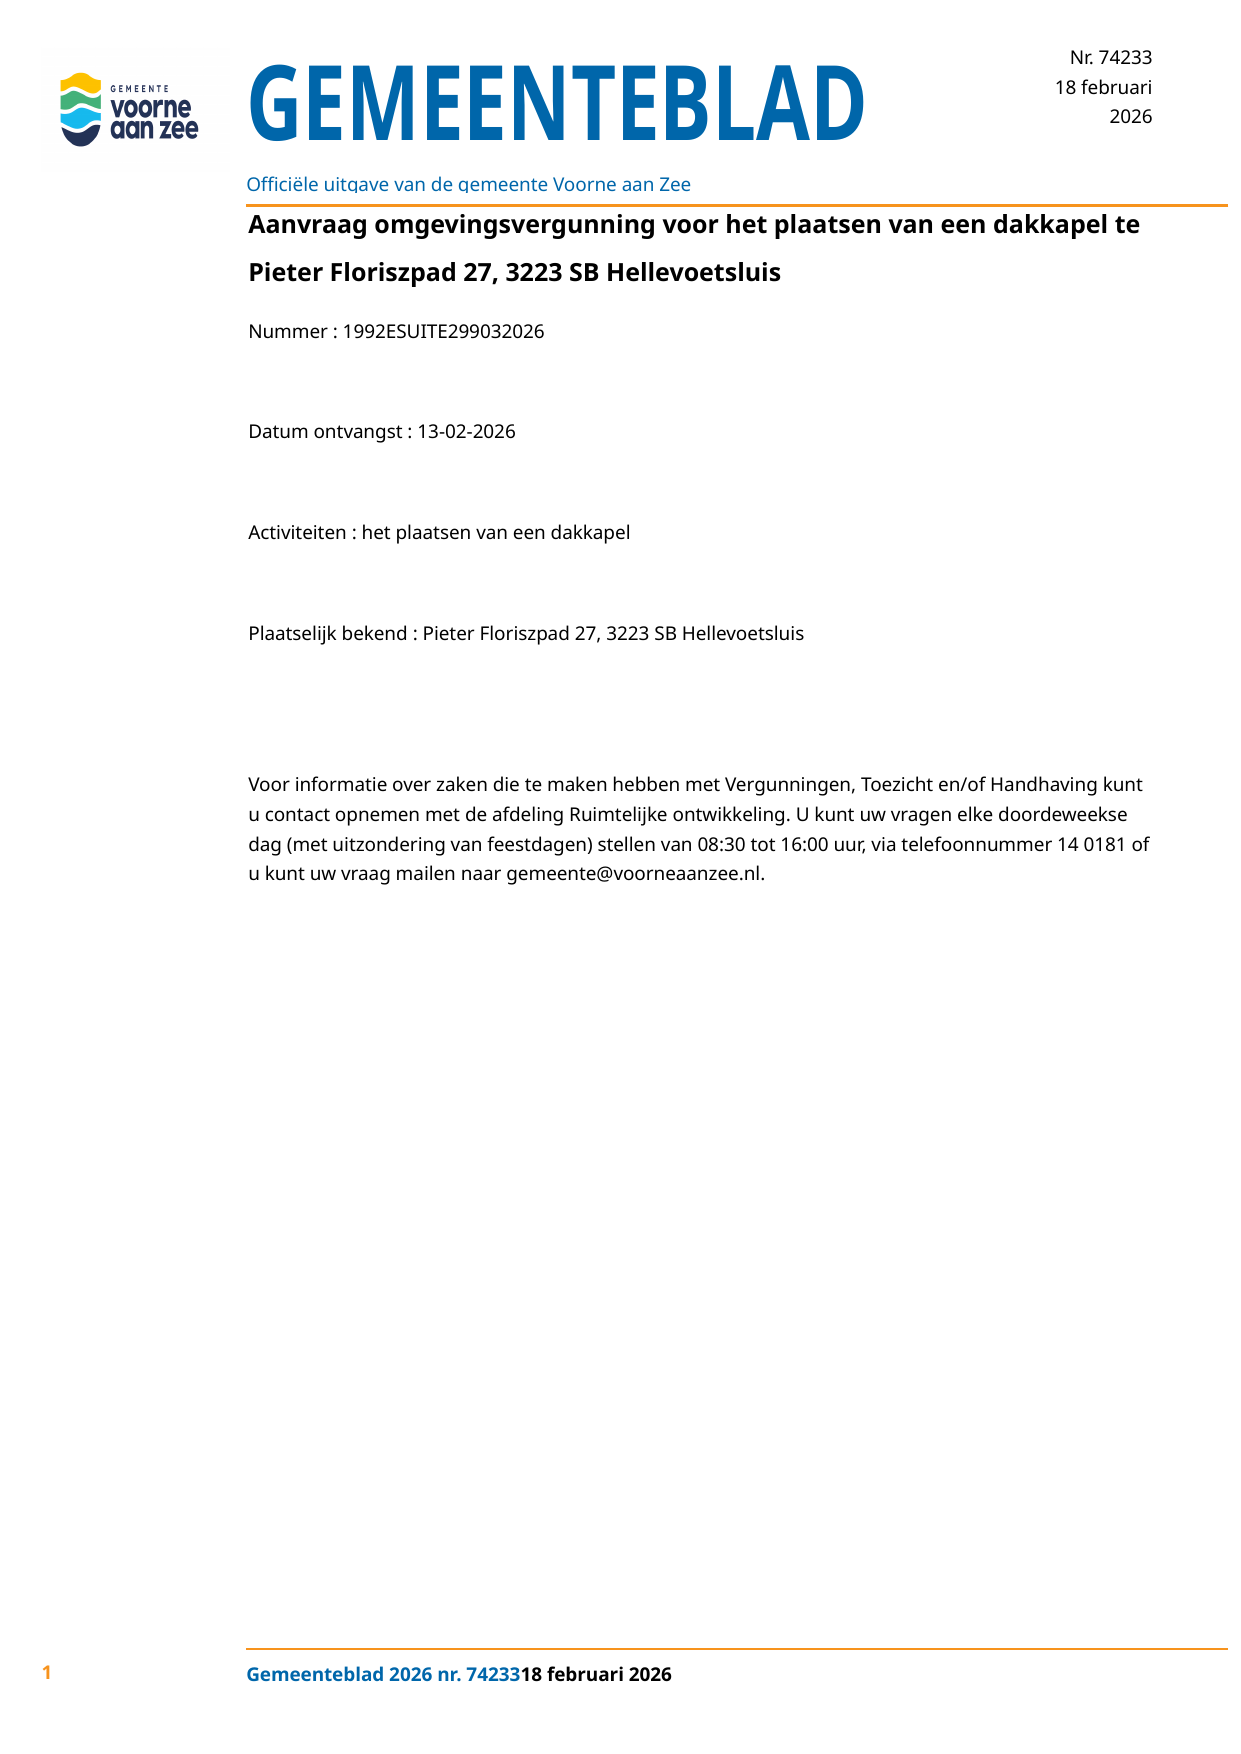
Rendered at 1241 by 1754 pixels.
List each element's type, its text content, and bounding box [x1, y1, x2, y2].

picture [41, 47, 231, 172]
text Nummer : 1992ESUITE299032026 [248, 318, 1152, 344]
text Aanvraag omgevingsvergunning voor het plaatsen van een dakkapel te Pieter Floriszpad 27, 3223 SB Hellevoetsluis [248, 207, 1152, 288]
text Plaatselijk bekend : Pieter Floriszpad 27, 3223 SB Hellevoetsluis [248, 620, 1152, 646]
text Activiteiten : het plaatsen van een dakkapel [248, 519, 1152, 545]
text Voor informatie over zaken die te maken hebben met Vergunningen, Toezicht en/of Handhaving kunt u contact opnemen met de afdeling Ruimtelijke ontwikkeling. U kunt uw vragen elke doordeweekse dag (met uitzondering van feestdagen) stellen van 08:30 tot 16:00 uur, via telefoonnummer 14 0181 of u kunt uw vraag mailen naar gemeente@voorneaanzee.nl. [248, 772, 1152, 886]
text Datum ontvangst : 13-02-2026 [248, 419, 1152, 444]
